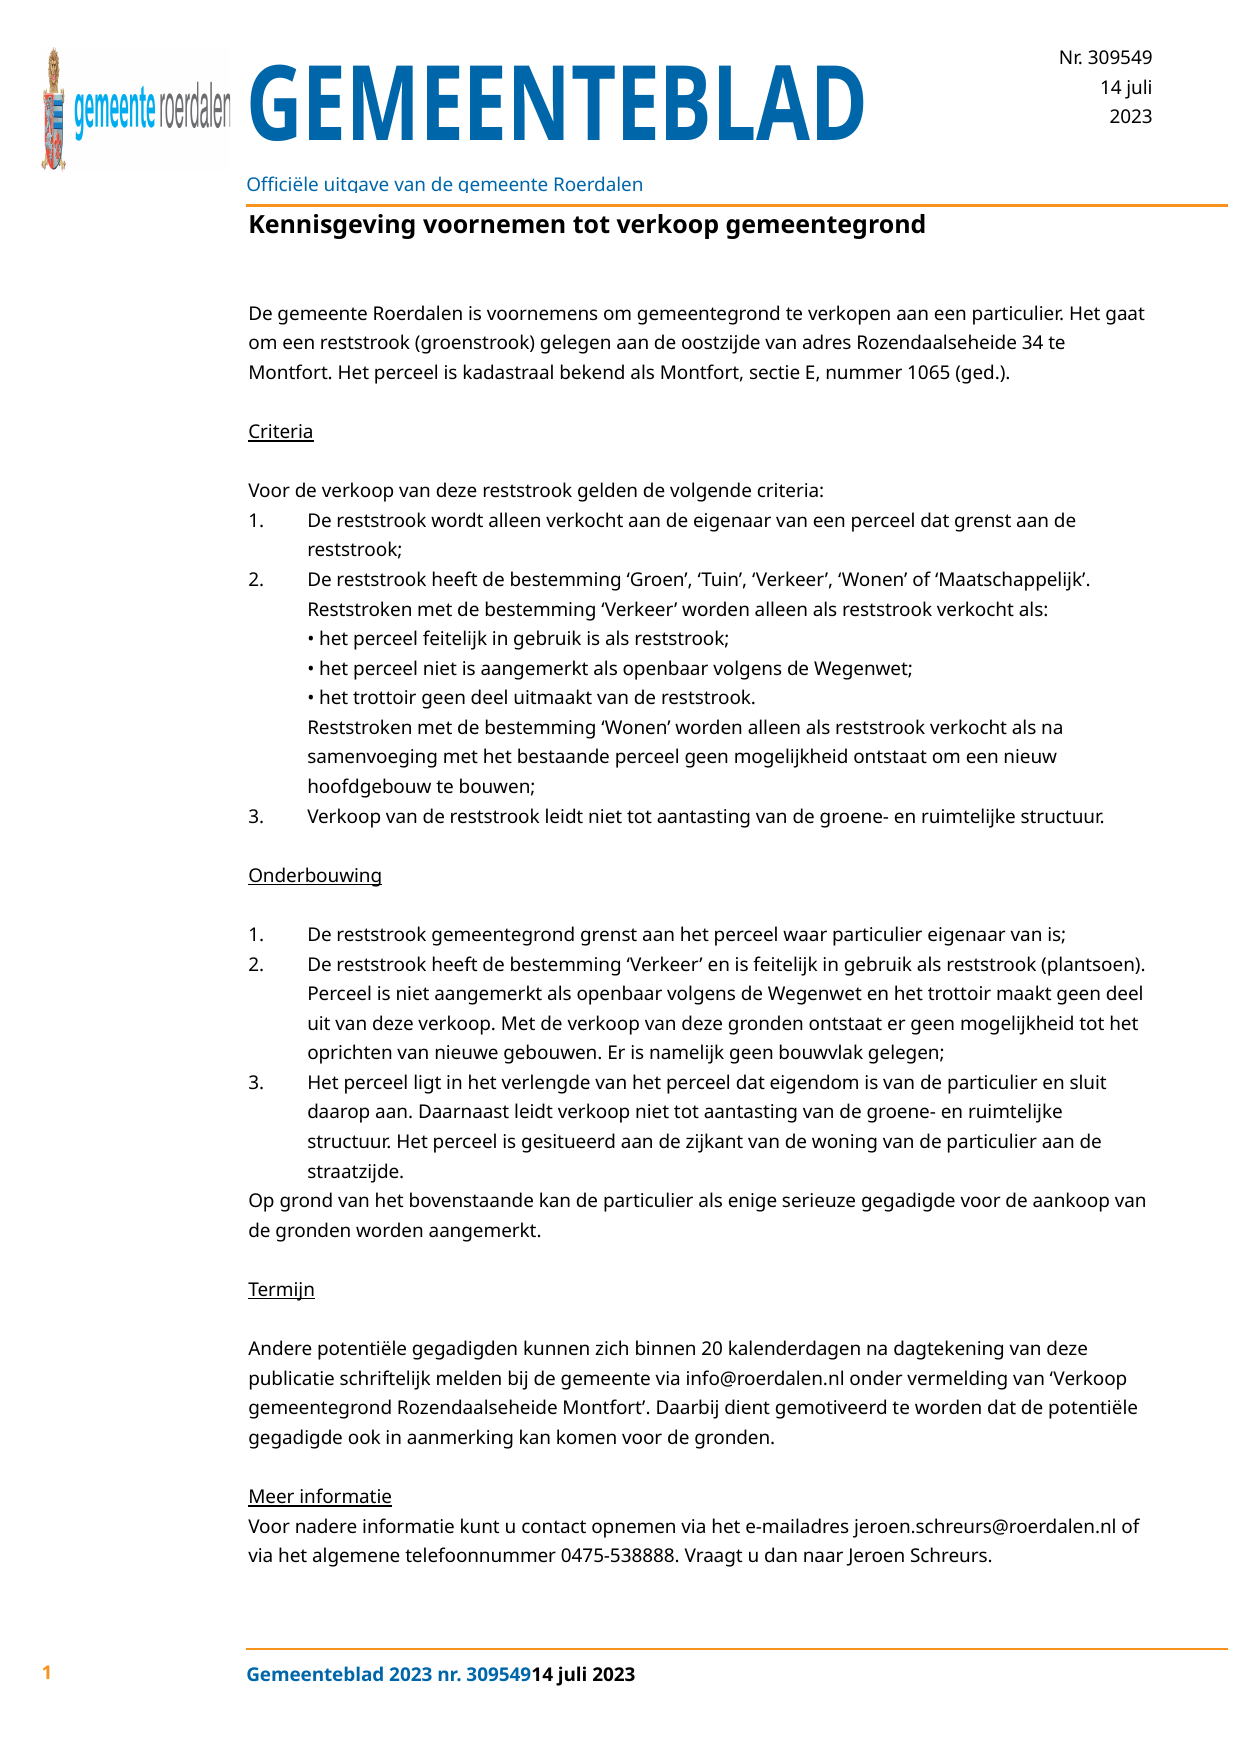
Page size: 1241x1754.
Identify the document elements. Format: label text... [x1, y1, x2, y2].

list • het perceel feitelijk in gebruik is als reststrook; [248, 625, 1152, 651]
text De gemeente Roerdalen is voornemens om gemeentegrond te verkopen aan een particulier. Het gaat om een reststrook (groenstrook) gelegen aan de oostzijde van adres Rozendaalseheide 34 te Montfort. Het perceel is kadastraal bekend als Montfort, sectie E, nummer 1065 (ged.). [248, 300, 1152, 385]
list • het perceel niet is aangemerkt als openbaar volgens de Wegenwet; [248, 655, 1152, 681]
list • het trottoir geen deel uitmaakt van de reststrook. [248, 684, 1152, 710]
list Het perceel ligt in het verlengde van het perceel dat eigendom is van de particulier en sluit daarop aan. Daarnaast leidt verkoop niet tot aantasting van de groene- en ruimtelijke structuur. Het perceel is gesitueerd aan de zijkant van de woning van de particulier aan de straatzijde. [248, 1069, 1152, 1183]
list De reststrook gemeentegrond grenst aan het perceel waar particulier eigenaar van is; [248, 921, 1152, 947]
list Verkoop van de reststrook leidt niet tot aantasting van de groene- en ruimtelijke structuur. [248, 803, 1152, 828]
picture [41, 47, 231, 172]
text Criteria [248, 418, 1152, 444]
text Kennisgeving voornemen tot verkoop gemeentegrond [248, 207, 1152, 241]
list Reststroken met de bestemming ‘Wonen’ worden alleen als reststrook verkocht als na samenvoeging met het bestaande perceel geen mogelijkheid ontstaat om een nieuw hoofdgebouw te bouwen; [248, 714, 1152, 799]
text Voor de verkoop van deze reststrook gelden de volgende criteria: [248, 477, 1152, 503]
text Op grond van het bovenstaande kan de particulier als enige serieuze gegadigde voor de aankoop van de gronden worden aangemerkt. [248, 1187, 1152, 1243]
text Onderbouwing [248, 862, 1152, 888]
text Meer informatie [248, 1483, 1152, 1509]
text Andere potentiële gegadigden kunnen zich binnen 20 kalenderdagen na dagtekening van deze publicatie schriftelijk melden bij de gemeente via info@roerdalen.nl onder vermelding van ‘Verkoop gemeentegrond Rozendaalseheide Montfort’. Daarbij dient gemotiveerd te worden dat de potentiële gegadigde ook in aanmerking kan komen voor de gronden. [248, 1335, 1152, 1450]
list De reststrook wordt alleen verkocht aan de eigenaar van een perceel dat grenst aan de reststrook; [248, 507, 1152, 562]
list De reststrook heeft de bestemming ‘Groen’, ‘Tuin’, ‘Verkeer’, ‘Wonen’ of ‘Maatschappelijk’. Reststroken met de bestemming ‘Verkeer’ worden alleen als reststrook verkocht als: [248, 566, 1152, 621]
text Voor nadere informatie kunt u contact opnemen via het e-mailadres jeroen.schreurs@roerdalen.nl of via het algemene telefoonnummer 0475-538888. Vraagt u dan naar Jeroen Schreurs. [248, 1513, 1152, 1568]
text Termijn [248, 1276, 1152, 1302]
list De reststrook heeft de bestemming ‘Verkeer’ en is feitelijk in gebruik als reststrook (plantsoen). Perceel is niet aangemerkt als openbaar volgens de Wegenwet en het trottoir maakt geen deel uit van deze verkoop. Met de verkoop van deze gronden ontstaat er geen mogelijkheid tot het oprichten van nieuwe gebouwen. Er is namelijk geen bouwvlak gelegen; [248, 951, 1152, 1065]
